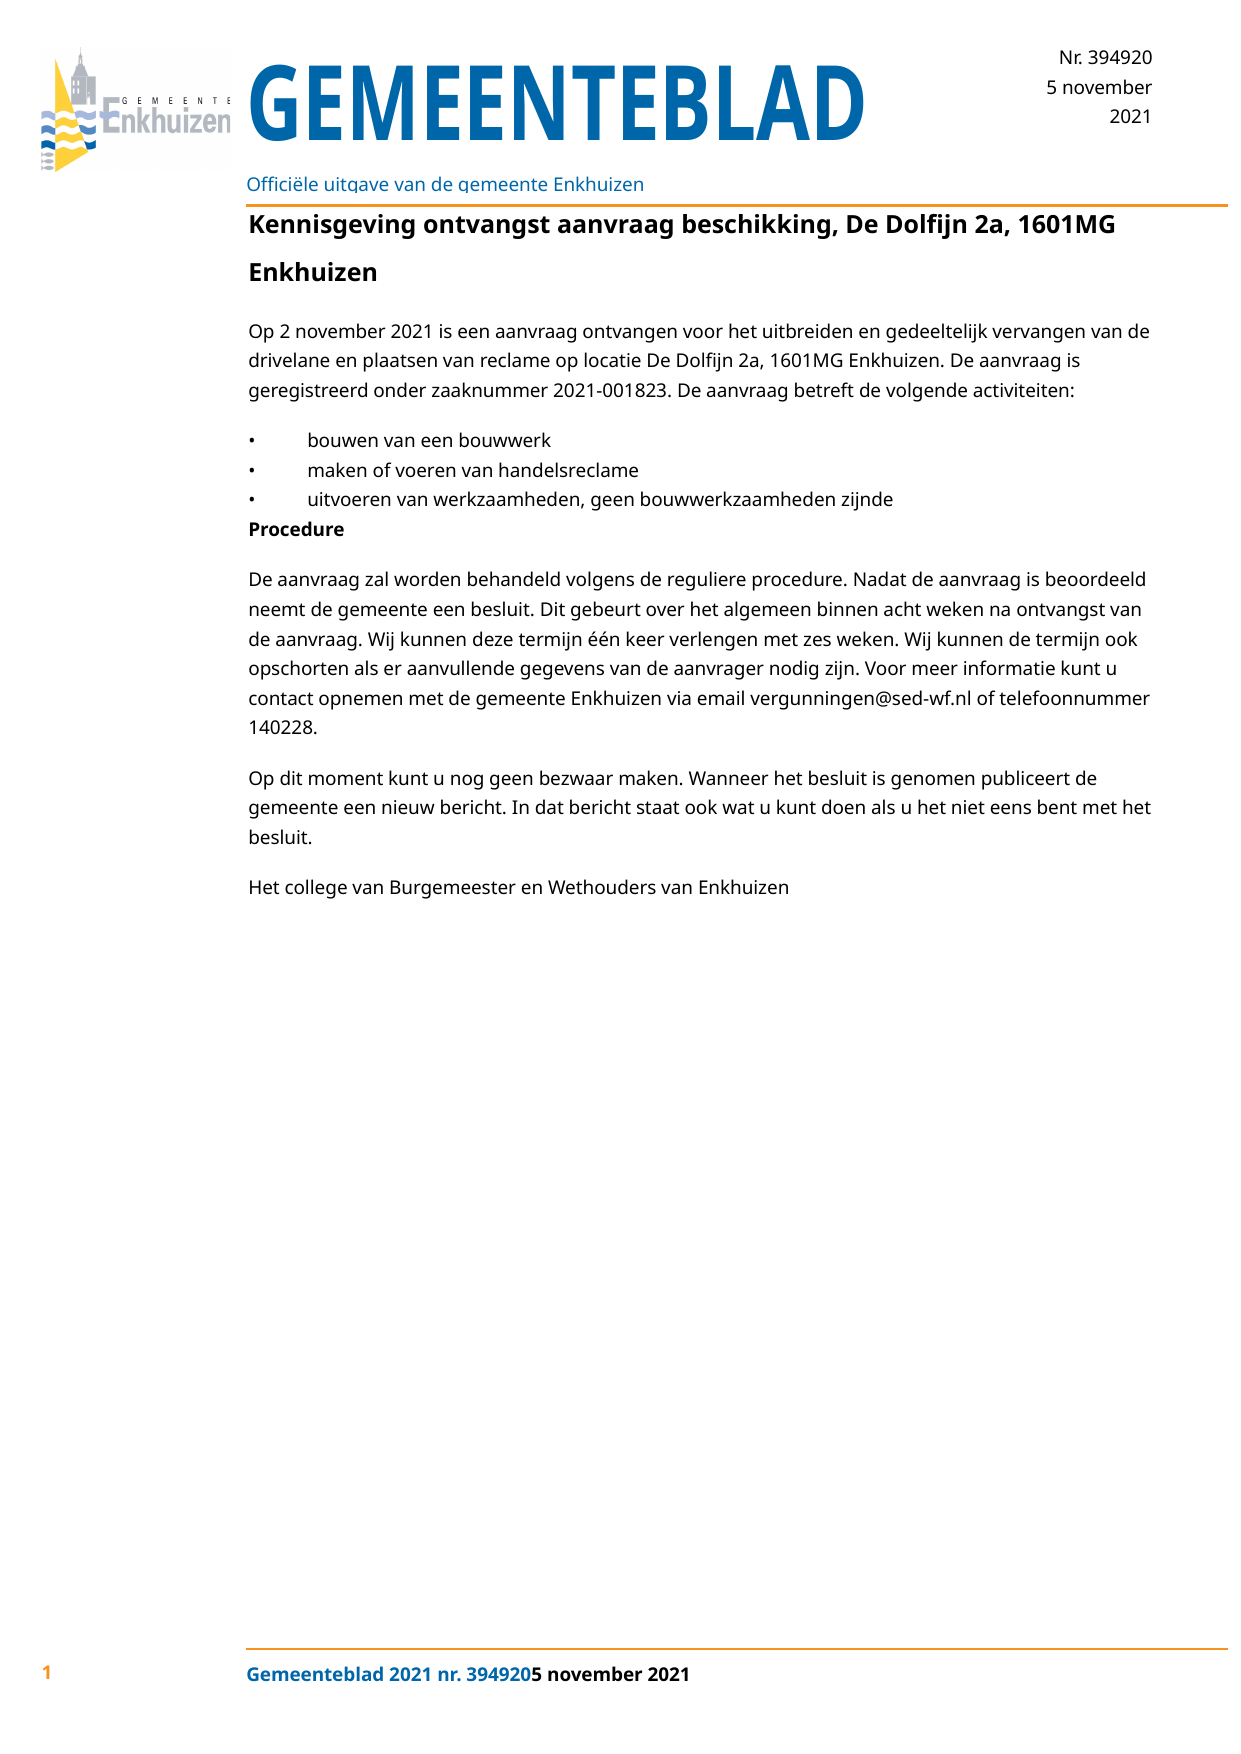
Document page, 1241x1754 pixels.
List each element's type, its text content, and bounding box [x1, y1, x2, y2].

text Procedure [248, 516, 1152, 542]
list bouwen van een bouwwerk [248, 427, 1152, 453]
text Op dit moment kunt u nog geen bezwaar maken. Wanneer het besluit is genomen publiceert de gemeente een nieuw bericht. In dat bericht staat ook wat u kunt doen als u het niet eens bent met het besluit. [248, 765, 1152, 850]
list maken of voeren van handelsreclame [248, 457, 1152, 483]
text De aanvraag zal worden behandeld volgens de reguliere procedure. Nadat de aanvraag is beoordeeld neemt de gemeente een besluit. Dit gebeurt over het algemeen binnen acht weken na ontvangst van de aanvraag. Wij kunnen deze termijn één keer verlengen met zes weken. Wij kunnen de termijn ook opschorten als er aanvullende gegevens van de aanvrager nodig zijn. Voor meer informatie kunt u contact opnemen met de gemeente Enkhuizen via email vergunningen@sed-wf.nl of telefoonnummer 140228. [248, 567, 1152, 740]
text Op 2 november 2021 is een aanvraag ontvangen voor het uitbreiden en gedeeltelijk vervangen van de drivelane en plaatsen van reclame op locatie De Dolfijn 2a, 1601MG Enkhuizen. De aanvraag is geregistreerd onder zaaknummer 2021-001823. De aanvraag betreft de volgende activiteiten: [248, 318, 1152, 403]
text Kennisgeving ontvangst aanvraag beschikking, De Dolfijn 2a, 1601MG Enkhuizen [248, 207, 1152, 288]
text Het college van Burgemeester en Wethouders van Enkhuizen [248, 874, 1152, 900]
picture [41, 47, 231, 172]
list uitvoeren van werkzaamheden, geen bouwwerkzaamheden zijnde [248, 487, 1152, 512]
